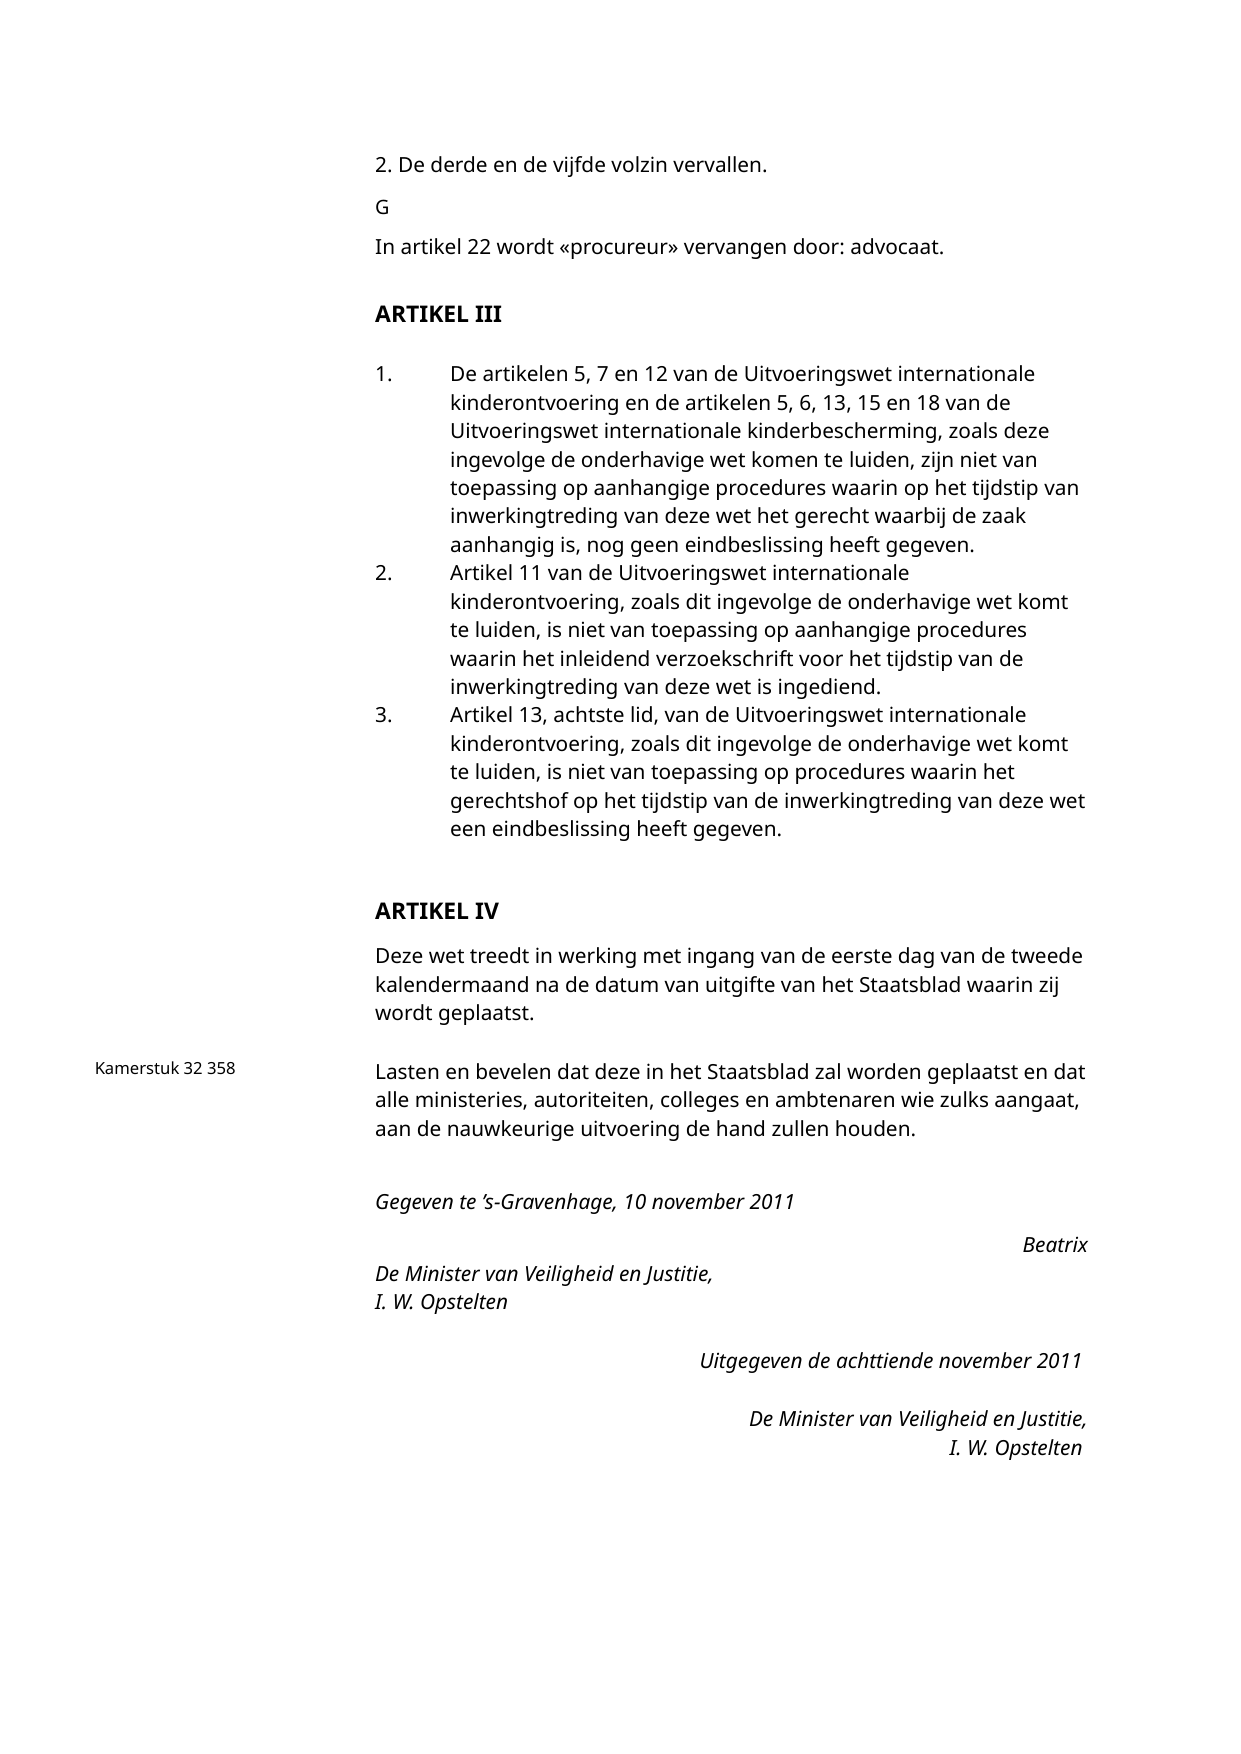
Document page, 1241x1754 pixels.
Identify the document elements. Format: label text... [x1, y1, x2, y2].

list De artikelen 5, 7 en 12 van de Uitvoeringswet internationale kinderontvoering en de artikelen 5, 6, 13, 15 en 18 van de Uitvoeringswet internationale kinderbescherming, zoals deze ingevolge de onderhavige wet komen te luiden, zijn niet van toepassing op aanhangige procedures waarin op het tijdstip van inwerkingtreding van deze wet het gerecht waarbij de zaak aanhangig is, nog geen eindbeslissing heeft gegeven. [375, 359, 1090, 558]
text De Minister van Veiligheid en Justitie, [375, 1259, 1090, 1287]
text G [375, 193, 1090, 220]
text Kamerstuk 32 358 [94, 1057, 328, 1079]
list Artikel 13, achtste lid, van de Uitvoeringswet internationale kinderontvoering, zoals dit ingevolge de onderhavige wet komt te luiden, is niet van toepassing op procedures waarin het gerechtshof op het tijdstip van de inwerkingtreding van deze wet een eindbeslissing heeft gegeven. [375, 701, 1090, 843]
text I. W. Opstelten [375, 1433, 1090, 1461]
list Artikel 11 van de Uitvoeringswet internationale kinderontvoering, zoals dit ingevolge de onderhavige wet komt te luiden, is niet van toepassing op aanhangige procedures waarin het inleidend verzoekschrift voor het tijdstip van de inwerkingtreding van deze wet is ingediend. [375, 558, 1090, 701]
text Uitgegeven de achttiende november 2011 [375, 1346, 1090, 1374]
text I. W. Opstelten [375, 1287, 1090, 1316]
text Deze wet treedt in werking met ingang van de eerste dag van de tweede kalendermaand na de datum van uitgifte van het Staatsblad waarin zij wordt geplaatst. [375, 942, 1090, 1027]
text Beatrix [375, 1231, 1090, 1259]
text 2. De derde en de vijfde volzin vervallen. [375, 150, 1090, 178]
text Gegeven te ’s-Gravenhage, 10 november 2011 [375, 1187, 1090, 1216]
subtitle ARTIKEL III [375, 298, 1090, 329]
text In artikel 22 wordt «procureur» vervangen door: advocaat. [375, 232, 1090, 261]
text De Minister van Veiligheid en Justitie, [375, 1404, 1090, 1433]
subtitle ARTIKEL IV [375, 895, 1090, 927]
text Lasten en bevelen dat deze in het Staatsblad zal worden geplaatst en dat alle ministeries, autoriteiten, colleges en ambtenaren wie zulks aangaat, aan de nauwkeurige uitvoering de hand zullen houden. [375, 1057, 1090, 1142]
